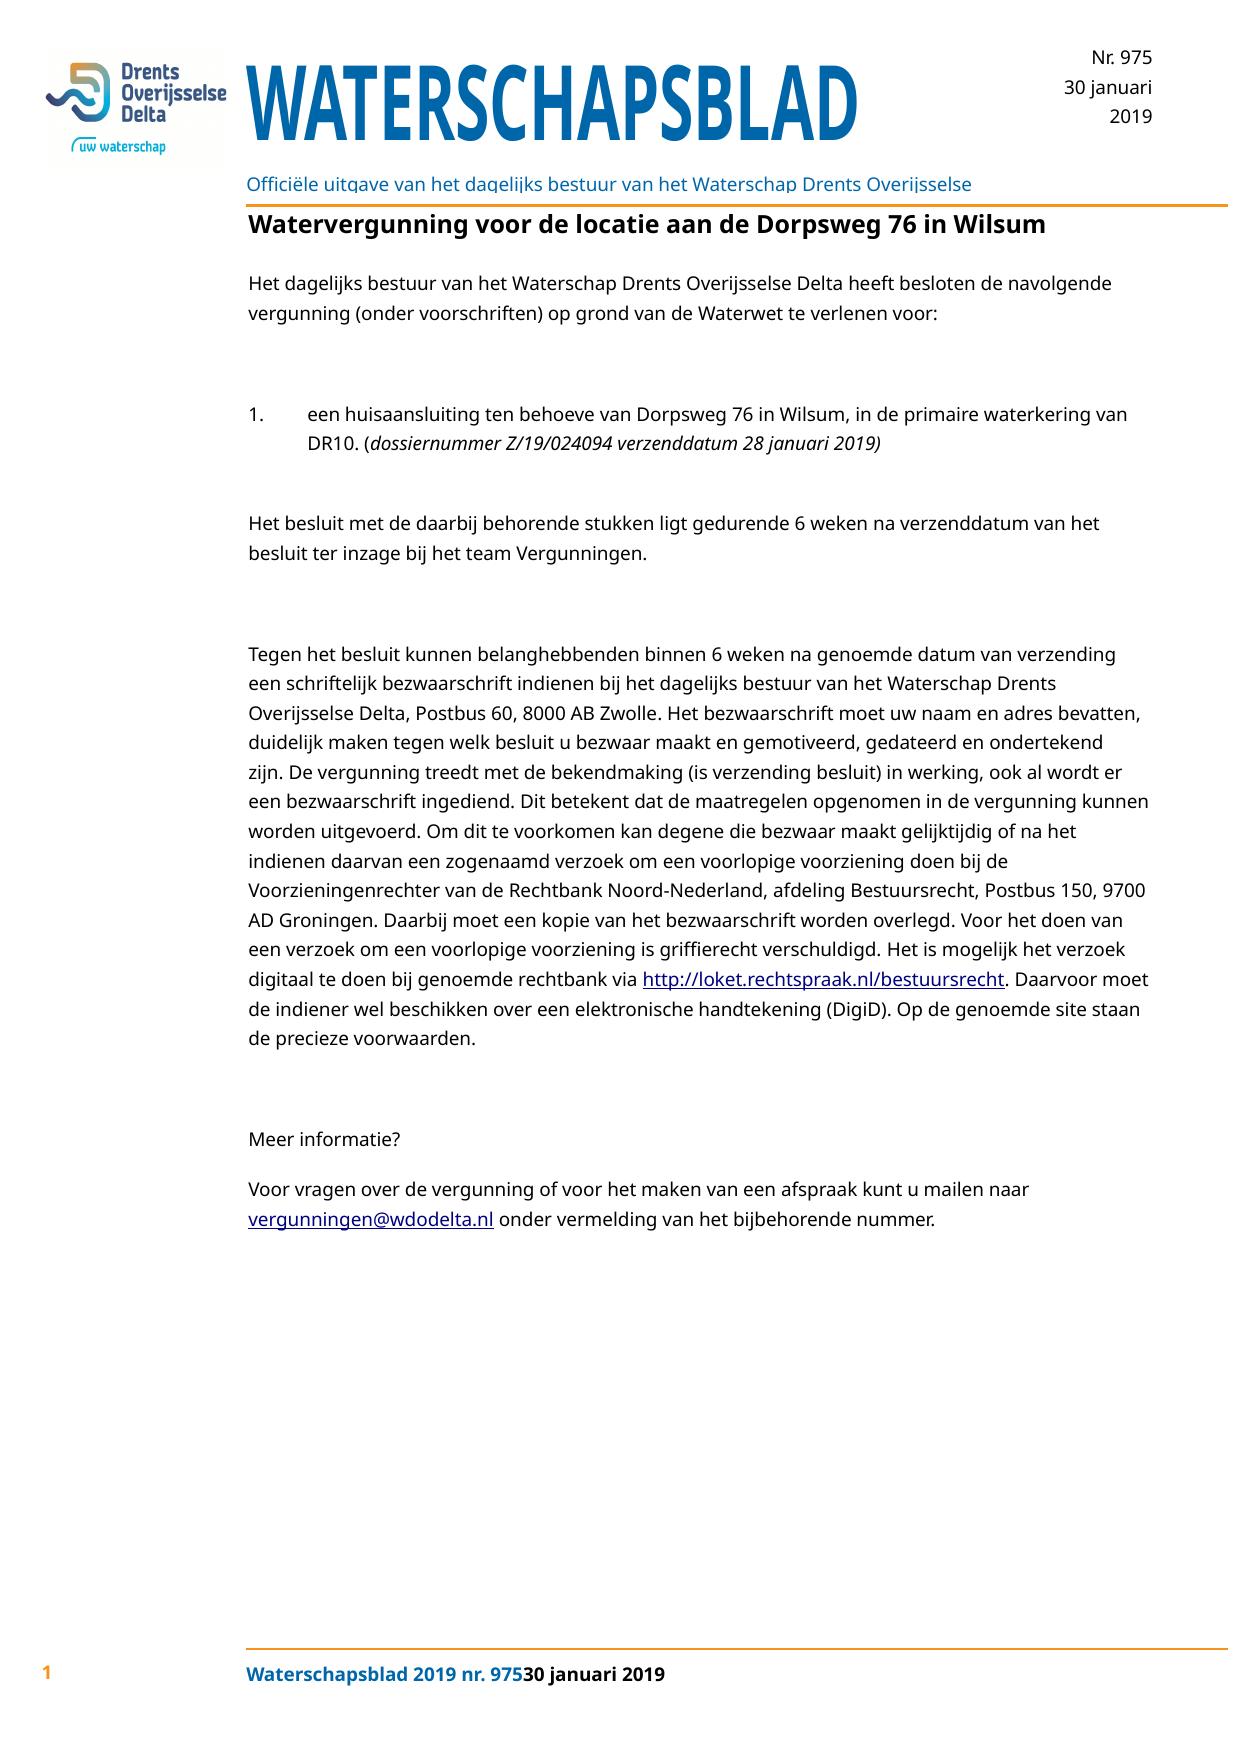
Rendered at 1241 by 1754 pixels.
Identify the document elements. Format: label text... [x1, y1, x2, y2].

text Voor vragen over de vergunning of voor het maken van een afspraak kunt u mailen naar vergunningen@wdodelta.nl onder vermelding van het bijbehorende nummer. [248, 1177, 1152, 1232]
list een huisaansluiting ten behoeve van Dorpsweg 76 in Wilsum, in de primaire waterkering van DR10. (dossiernummer Z/19/024094 verzenddatum 28 januari 2019) [248, 401, 1152, 456]
picture [41, 47, 231, 172]
text Watervergunning voor de locatie aan de Dorpsweg 76 in Wilsum [248, 207, 1152, 241]
text Meer informatie? [248, 1126, 1152, 1152]
text Het dagelijks bestuur van het Waterschap Drents Overijsselse Delta heeft besloten de navolgende vergunning (onder voorschriften) op grond van de Waterwet te verlenen voor: [248, 270, 1152, 326]
text Het besluit met de daarbij behorende stukken ligt gedurende 6 weken na verzenddatum van het besluit ter inzage bij het team Vergunningen. [248, 510, 1152, 566]
text Tegen het besluit kunnen belanghebbenden binnen 6 weken na genoemde datum van verzending een schriftelijk bezwaarschrift indienen bij het dagelijks bestuur van het Waterschap Drents Overijsselse Delta, Postbus 60, 8000 AB Zwolle. Het bezwaarschrift moet uw naam en adres bevatten, duidelijk maken tegen welk besluit u bezwaar maakt en gemotiveerd, gedateerd en ondertekend zijn. De vergunning treedt met de bekendmaking (is verzending besluit) in werking, ook al wordt er een bezwaarschrift ingediend. Dit betekent dat de maatregelen opgenomen in de vergunning kunnen worden uitgevoerd. Om dit te voorkomen kan degene die bezwaar maakt gelijktijdig of na het indienen daarvan een zogenaamd verzoek om een voorlopige voorziening doen bij de Voorzieningenrechter van de Rechtbank Noord-Nederland, afdeling Bestuursrecht, Postbus 150, 9700 AD Groningen. Daarbij moet een kopie van het bezwaarschrift worden overlegd. Voor het doen van een verzoek om een voorlopige voorziening is griffierecht verschuldigd. Het is mogelijk het verzoek digitaal te doen bij genoemde rechtbank via http://loket.rechtspraak.nl/bestuursrecht. Daarvoor moet de indiener wel beschikken over een elektronische handtekening (DigiD). Op de genoemde site staan de precieze voorwaarden. [248, 641, 1152, 1051]
